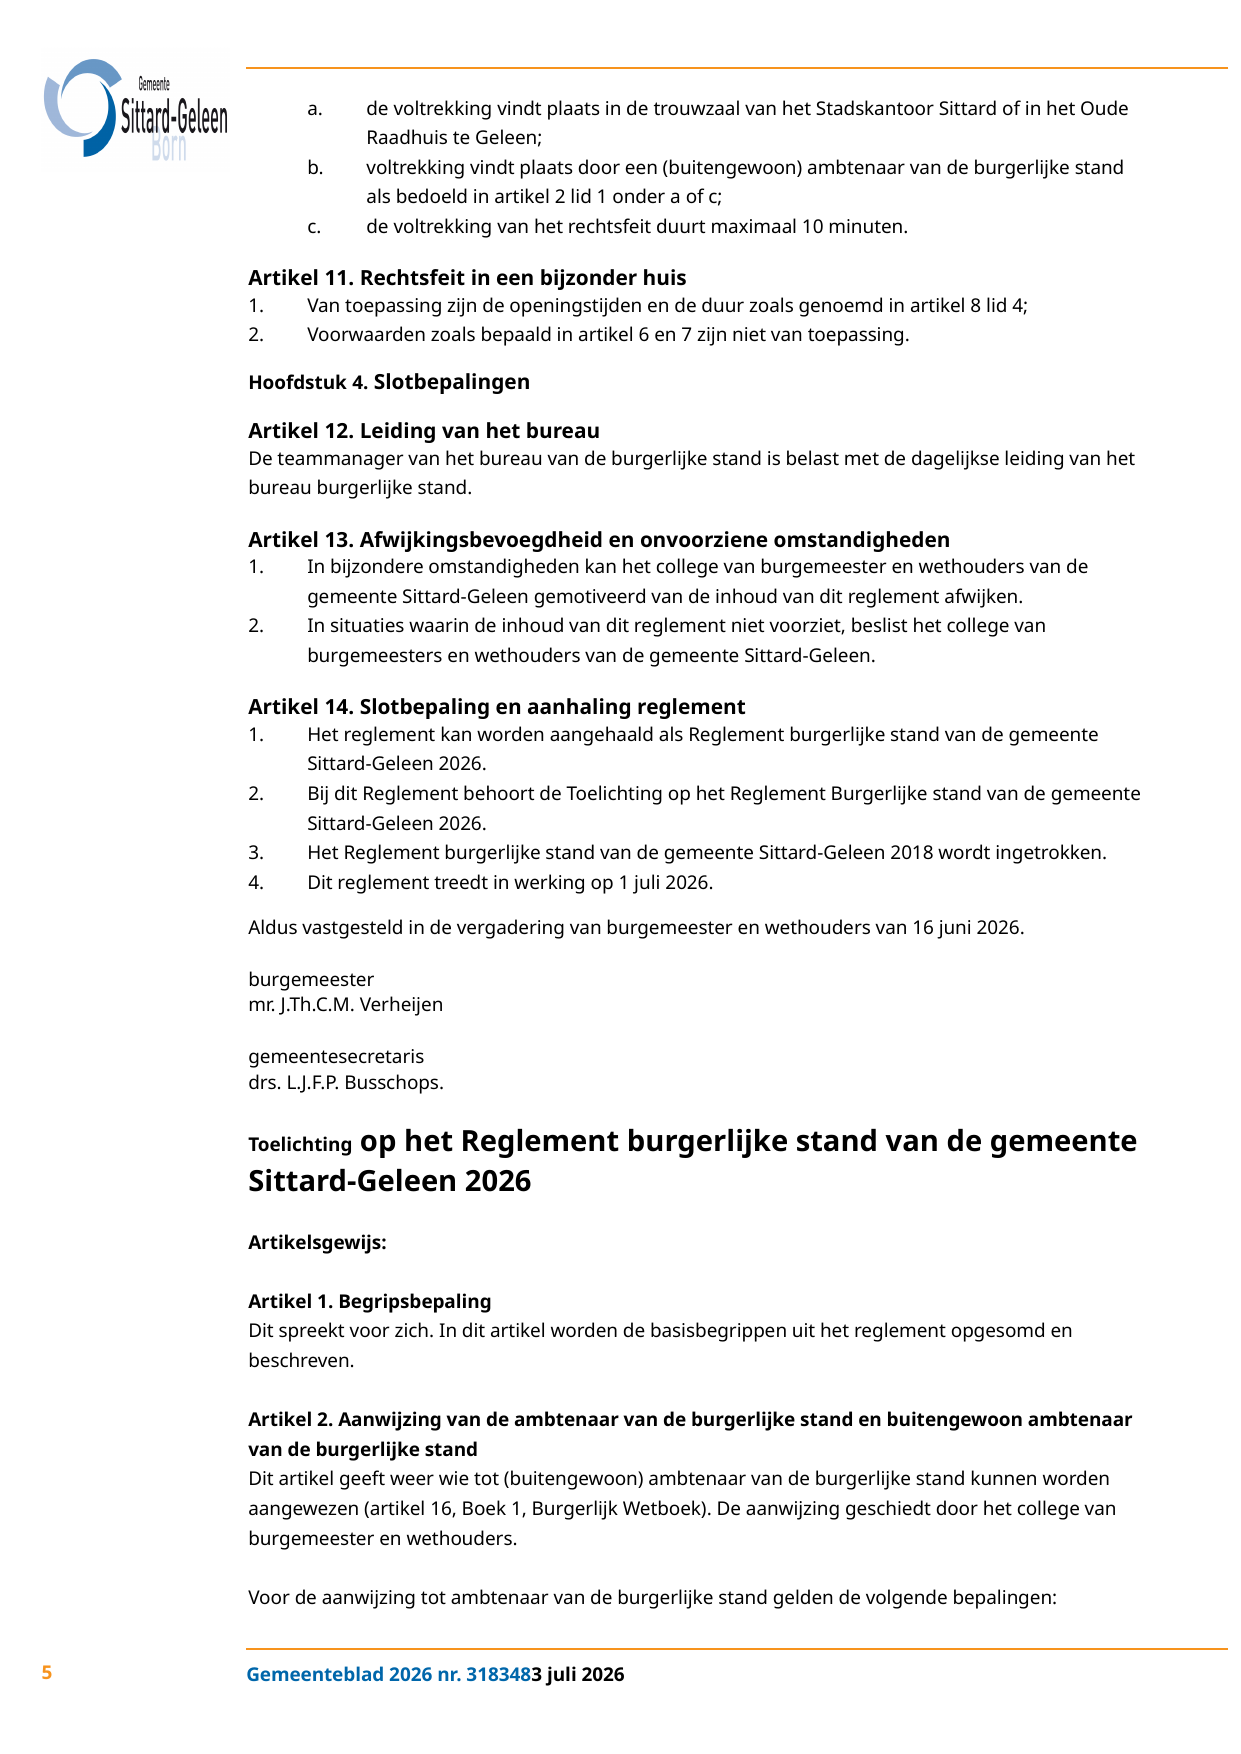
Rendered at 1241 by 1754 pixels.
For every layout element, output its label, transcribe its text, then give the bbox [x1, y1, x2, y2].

list de voltrekking vindt plaats in de trouwzaal van het Stadskantoor Sittard of in het Oude Raadhuis te Geleen; [307, 95, 1152, 150]
list de voltrekking van het rechtsfeit duurt maximaal 10 minuten. [307, 213, 1152, 239]
text Artikelsgewijs: [248, 1229, 1152, 1254]
text burgemeester [248, 966, 1152, 992]
list In bijzondere omstandigheden kan het college van burgemeester en wethouders van de gemeente Sittard-Geleen gemotiveerd van de inhoud van dit reglement afwijken. [248, 553, 1152, 609]
list Voorwaarden zoals bepaald in artikel 6 en 7 zijn niet van toepassing. [248, 322, 1152, 347]
text gemeentesecretaris [248, 1043, 1152, 1069]
text Aldus vastgesteld in de vergadering van burgemeester en wethouders van 16 juni 2026. [248, 914, 1152, 940]
text Dit artikel geeft weer wie tot (buitengewoon) ambtenaar van de burgerlijke stand kunnen worden aangewezen (artikel 16, Boek 1, Burgerlijk Wetboek). De aanwijzing geschiedt door het college van burgemeester en wethouders. [248, 1466, 1152, 1550]
list Bij dit Reglement behoort de Toelichting op het Reglement Burgerlijke stand van de gemeente Sittard-Geleen 2026. [248, 780, 1152, 835]
text Artikel 12. Leiding van het bureau [248, 416, 1152, 445]
text Artikel 2. Aanwijzing van de ambtenaar van de burgerlijke stand en buitengewoon ambtenaar van de burgerlijke stand [248, 1406, 1152, 1462]
text Artikel 14. Slotbepaling en aanhaling reglement [248, 692, 1152, 721]
text Dit spreekt voor zich. In dit artikel worden de basisbegrippen uit het reglement opgesomd en beschreven. [248, 1318, 1152, 1373]
text drs. L.J.F.P. Busschops. [248, 1069, 1152, 1094]
text Artikel 11. Rechtsfeit in een bijzonder huis [248, 263, 1152, 292]
list voltrekking vindt plaats door een (buitengewoon) ambtenaar van de burgerlijke stand als bedoeld in artikel 2 lid 1 onder a of c; [307, 154, 1152, 209]
text Artikel 1. Begripsbepaling [248, 1288, 1152, 1314]
text mr. J.Th.C.M. Verheijen [248, 992, 1152, 1017]
list Dit reglement treedt in werking op 1 juli 2026. [248, 869, 1152, 894]
picture [41, 47, 231, 172]
text Hoofdstuk 4. Slotbepalingen [248, 367, 1152, 396]
list In situaties waarin de inhoud van dit reglement niet voorziet, beslist het college van burgemeesters en wethouders van de gemeente Sittard-Geleen. [248, 612, 1152, 668]
text Voor de aanwijzing tot ambtenaar van de burgerlijke stand gelden de volgende bepalingen: [248, 1584, 1152, 1609]
list Het reglement kan worden aangehaald als Reglement burgerlijke stand van de gemeente Sittard-Geleen 2026. [248, 721, 1152, 776]
text Toelichting op het Reglement burgerlijke stand van de gemeente Sittard-Geleen 2026 [248, 1120, 1152, 1200]
text De teammanager van het bureau van de burgerlijke stand is belast met de dagelijkse leiding van het bureau burgerlijke stand. [248, 445, 1152, 500]
list Het Reglement burgerlijke stand van de gemeente Sittard-Geleen 2018 wordt ingetrokken. [248, 839, 1152, 865]
text Artikel 13. Afwijkingsbevoegdheid en onvoorziene omstandigheden [248, 525, 1152, 553]
list Van toepassing zijn de openingstijden en de duur zoals genoemd in artikel 8 lid 4; [248, 292, 1152, 318]
